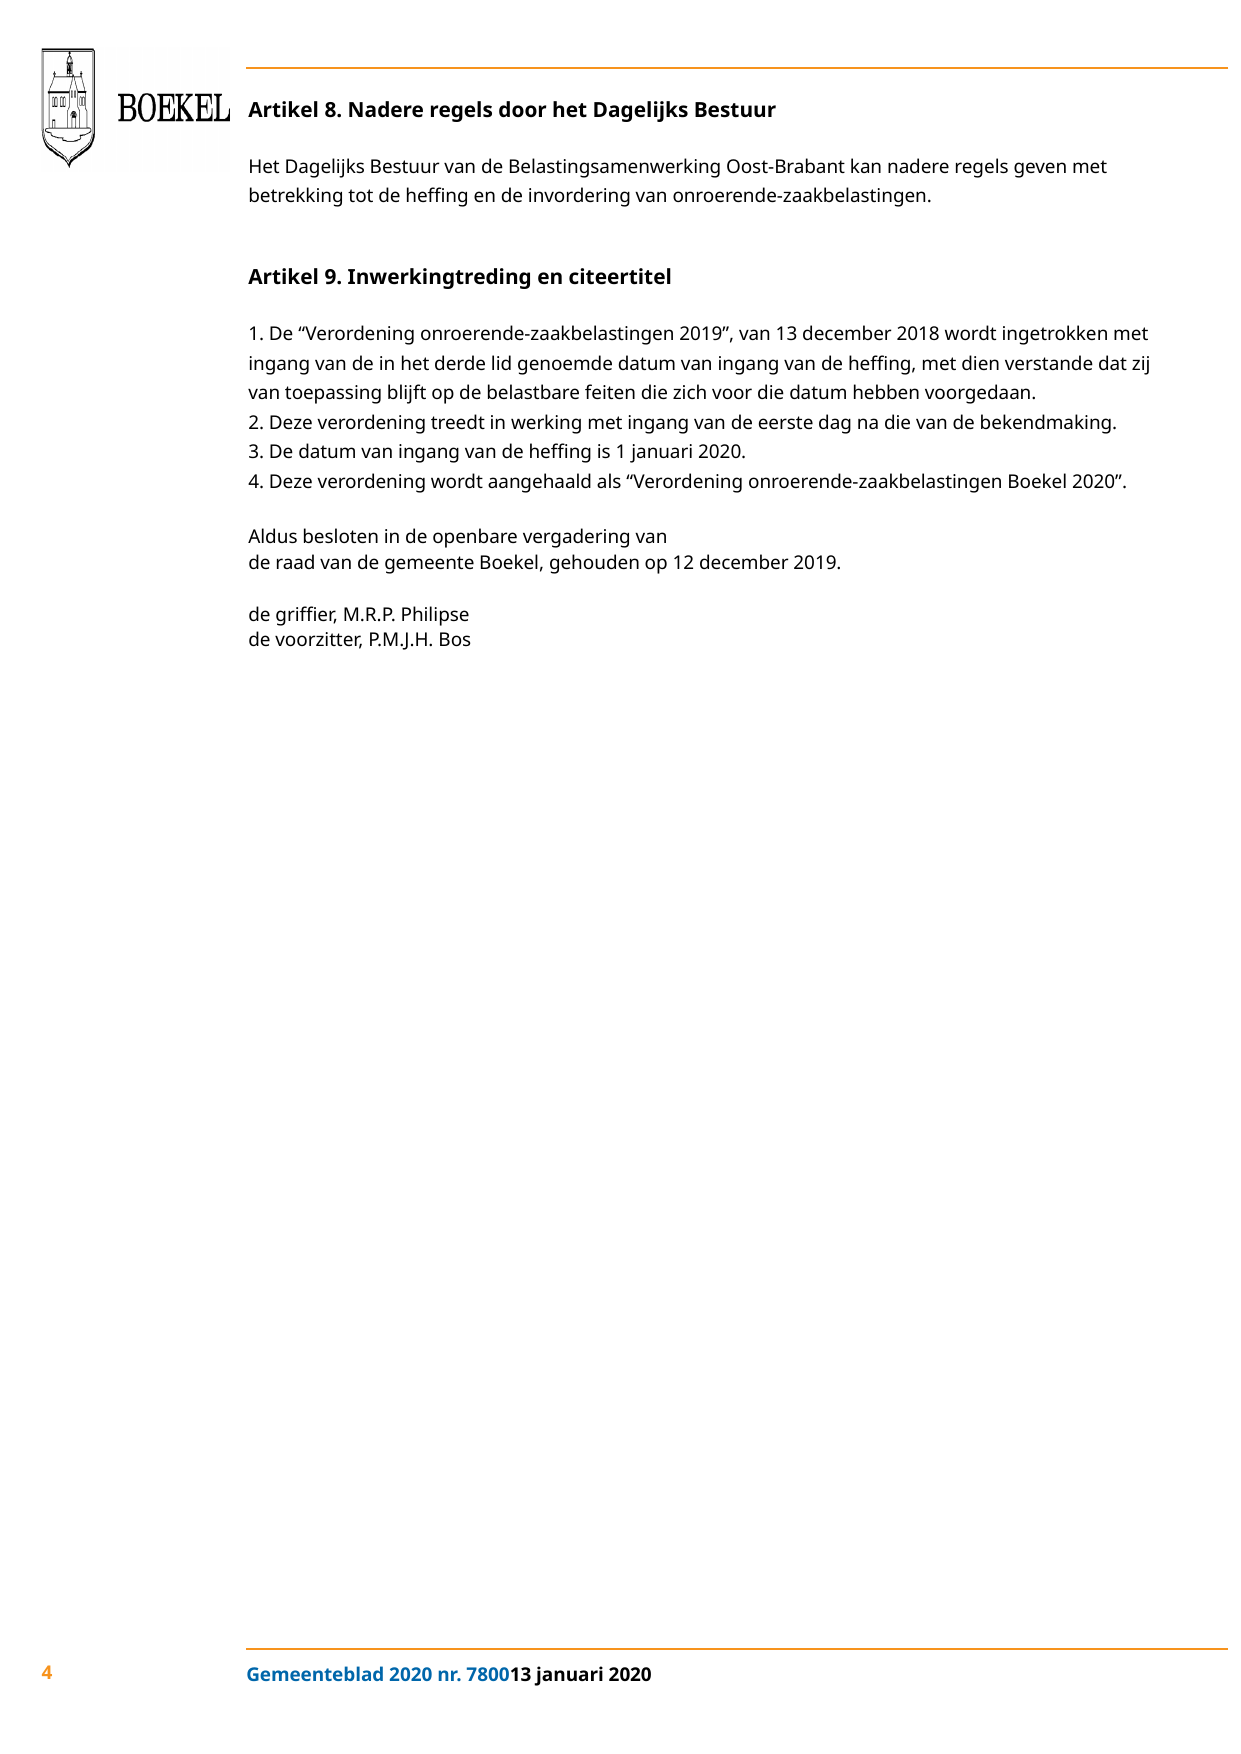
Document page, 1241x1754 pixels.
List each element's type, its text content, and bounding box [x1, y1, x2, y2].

text 4. Deze verordening wordt aangehaald als “Verordening onroerende-zaakbelastingen Boekel 2020”. [248, 468, 1152, 494]
picture [41, 47, 231, 172]
text Aldus besloten in de openbare vergadering van [248, 524, 1152, 549]
text de griffier, M.R.P. Philipse [248, 601, 1152, 627]
text Het Dagelijks Bestuur van de Belastingsamenwerking Oost-Brabant kan nadere regels geven met betrekking tot de heffing en de invordering van onroerende-zaakbelastingen. [248, 153, 1152, 208]
text de voorzitter, P.M.J.H. Bos [248, 627, 1152, 652]
text Artikel 9. Inwerkingtreding en citeertitel [248, 262, 1152, 291]
text Artikel 8. Nadere regels door het Dagelijks Bestuur [248, 95, 1152, 123]
text 2. Deze verordening treedt in werking met ingang van de eerste dag na die van de bekendmaking. [248, 409, 1152, 435]
text 3. De datum van ingang van de heffing is 1 januari 2020. [248, 439, 1152, 464]
text de raad van de gemeente Boekel, gehouden op 12 december 2019. [248, 549, 1152, 575]
text 1. De “Verordening onroerende-zaakbelastingen 2019”, van 13 december 2018 wordt ingetrokken met ingang van de in het derde lid genoemde datum van ingang van de heffing, met dien verstande dat zij van toepassing blijft op de belastbare feiten die zich voor die datum hebben voorgedaan. [248, 320, 1152, 405]
